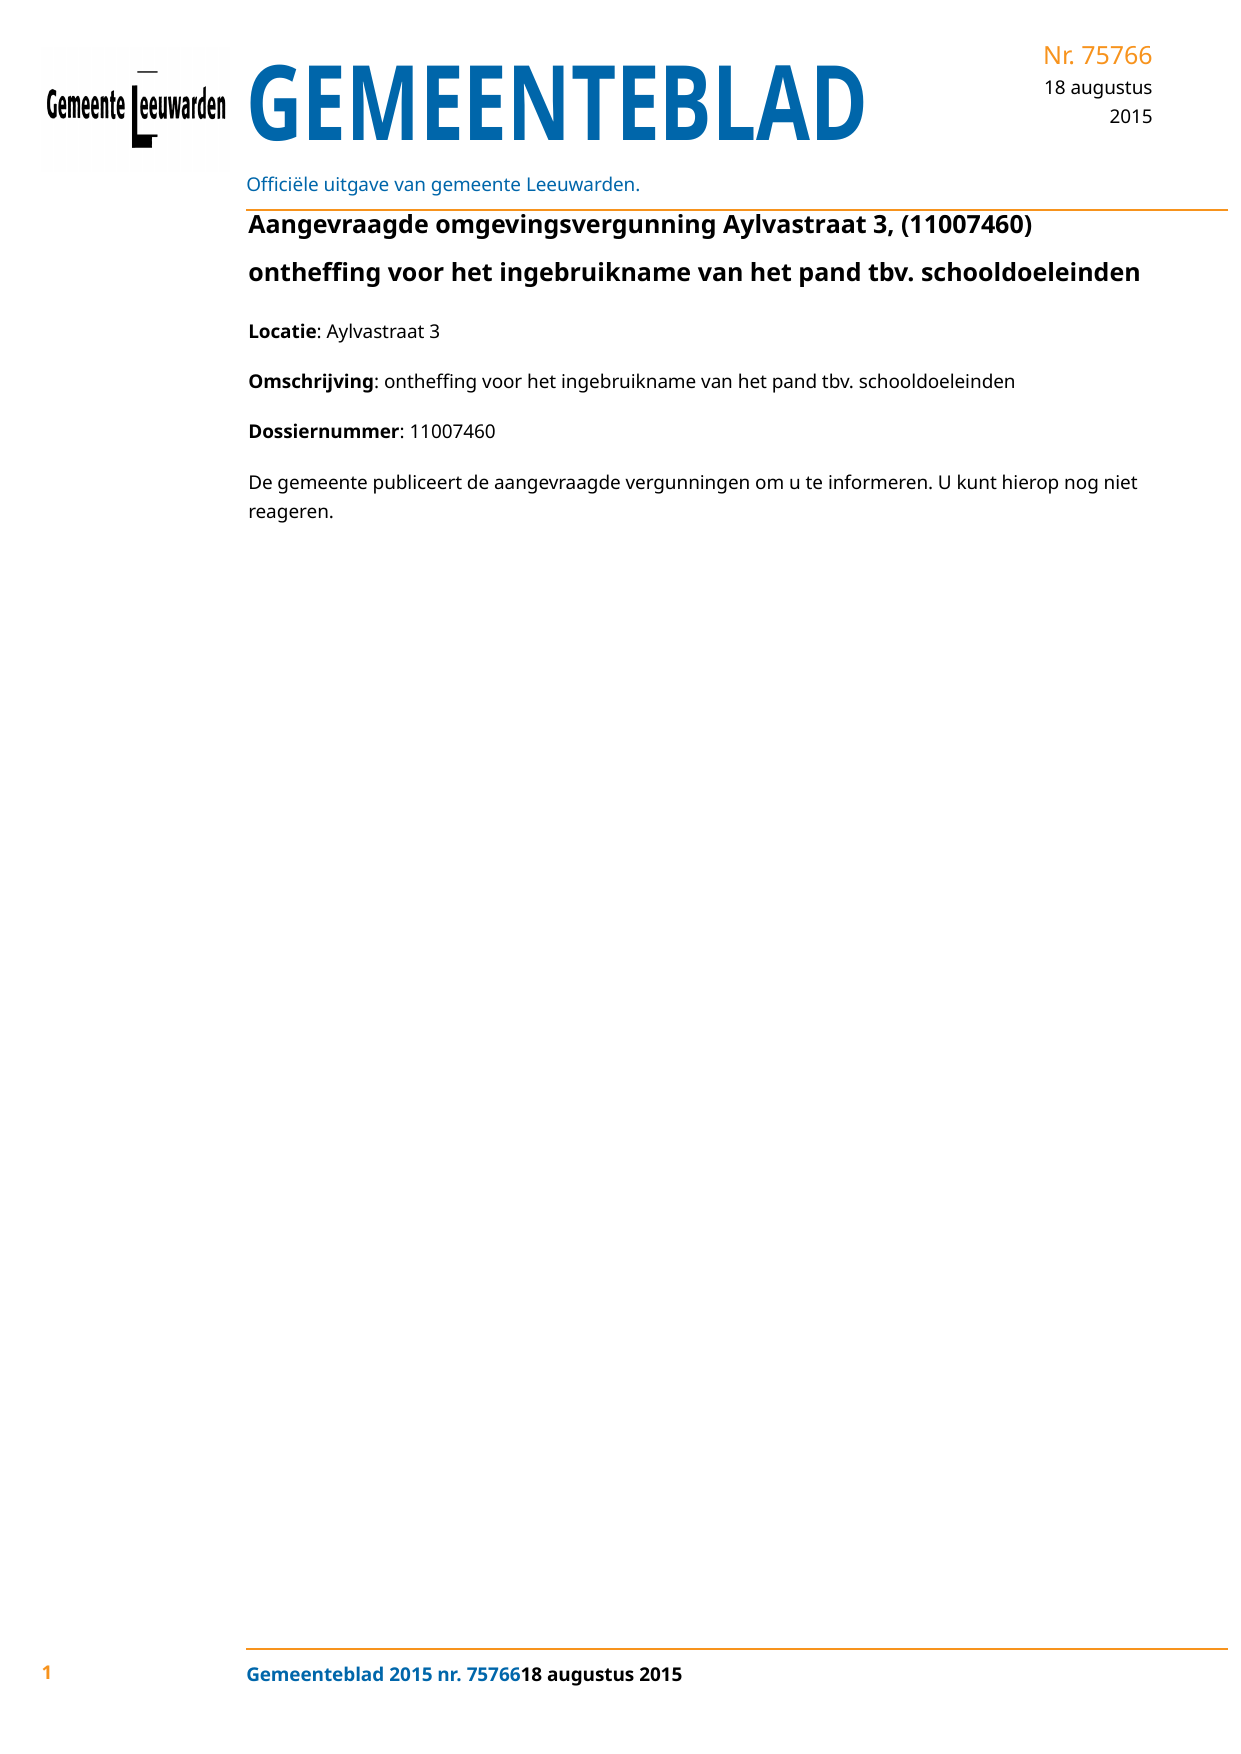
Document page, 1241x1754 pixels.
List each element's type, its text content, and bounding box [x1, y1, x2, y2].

text Aangevraagde omgevingsvergunning Aylvastraat 3, (11007460) ontheffing voor het ingebruikname van het pand tbv. schooldoeleinden [248, 211, 1152, 288]
picture [41, 47, 231, 172]
text Omschrijving: ontheffing voor het ingebruikname van het pand tbv. schooldoeleinden [248, 368, 1152, 394]
text Locatie: Aylvastraat 3 [248, 318, 1152, 344]
text Dossiernummer: 11007460 [248, 419, 1152, 444]
text De gemeente publiceert de aangevraagde vergunningen om u te informeren. U kunt hierop nog niet reageren. [248, 469, 1152, 524]
